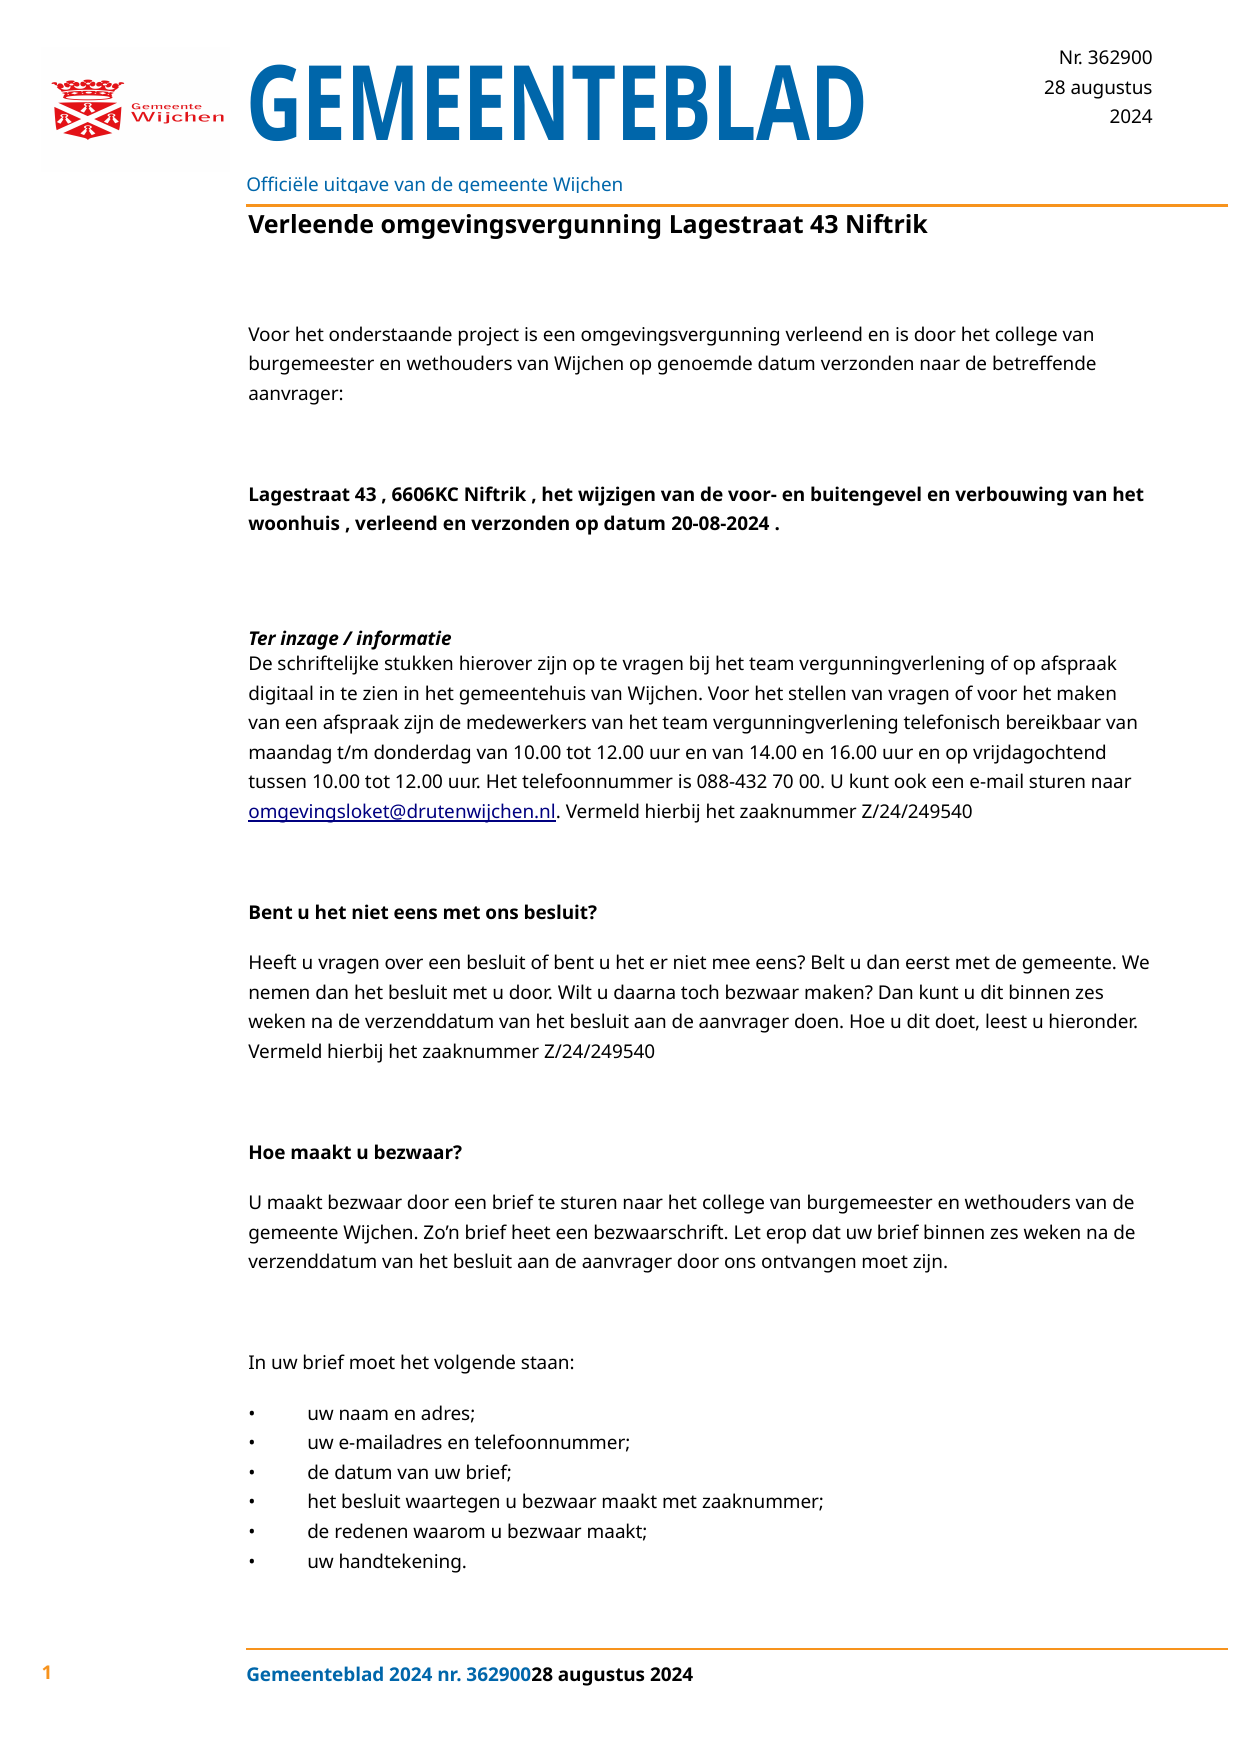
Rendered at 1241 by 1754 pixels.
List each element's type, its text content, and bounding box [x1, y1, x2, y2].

text Bent u het niet eens met ons besluit? [248, 899, 1152, 925]
text U maakt bezwaar door een brief te sturen naar het college van burgemeester en wethouders van de gemeente Wijchen. Zo’n brief heet een bezwaarschrift. Let erop dat uw brief binnen zes weken na de verzenddatum van het besluit aan de aanvrager door ons ontvangen moet zijn. [248, 1189, 1152, 1274]
picture [41, 47, 231, 172]
text Heeft u vragen over een besluit of bent u het er niet mee eens? Belt u dan eerst met de gemeente. We nemen dan het besluit met u door. Wilt u daarna toch bezwaar maken? Dan kunt u dit binnen zes weken na de verzenddatum van het besluit aan de aanvrager doen. Hoe u dit doet, leest u hieronder. Vermeld hierbij het zaaknummer Z/24/249540 [248, 949, 1152, 1064]
text Verleende omgevingsvergunning Lagestraat 43 Niftrik [248, 207, 1152, 241]
text Lagestraat 43 , 6606KC Niftrik , het wijzigen van de voor- en buitengevel en verbouwing van het woonhuis , verleend en verzonden op datum 20-08-2024 . [248, 481, 1152, 536]
list de datum van uw brief; [248, 1459, 1152, 1485]
list de redenen waarom u bezwaar maakt; [248, 1518, 1152, 1544]
text In uw brief moet het volgende staan: [248, 1349, 1152, 1375]
text Voor het onderstaande project is een omgevingsvergunning verleend en is door het college van burgemeester en wethouders van Wijchen op genoemde datum verzonden naar de betreffende aanvrager: [248, 321, 1152, 406]
list uw handtekening. [248, 1548, 1152, 1574]
text Hoe maakt u bezwaar? [248, 1139, 1152, 1165]
list uw naam en adres; [248, 1400, 1152, 1426]
text Ter inzage / informatie [248, 625, 1152, 650]
text De schriftelijke stukken hierover zijn op te vragen bij het team vergunningverlening of op afspraak digitaal in te zien in het gemeentehuis van Wijchen. Voor het stellen van vragen of voor het maken van een afspraak zijn de medewerkers van het team vergunningverlening telefonisch bereikbaar van maandag t/m donderdag van 10.00 tot 12.00 uur en van 14.00 en 16.00 uur en op vrijdagochtend tussen 10.00 tot 12.00 uur. Het telefoonnummer is 088-432 70 00. U kunt ook een e-mail sturen naar omgevingsloket@drutenwijchen.nl. Vermeld hierbij het zaaknummer Z/24/249540 [248, 650, 1152, 824]
list het besluit waartegen u bezwaar maakt met zaaknummer; [248, 1489, 1152, 1514]
list uw e-mailadres en telefoonnummer; [248, 1429, 1152, 1455]
